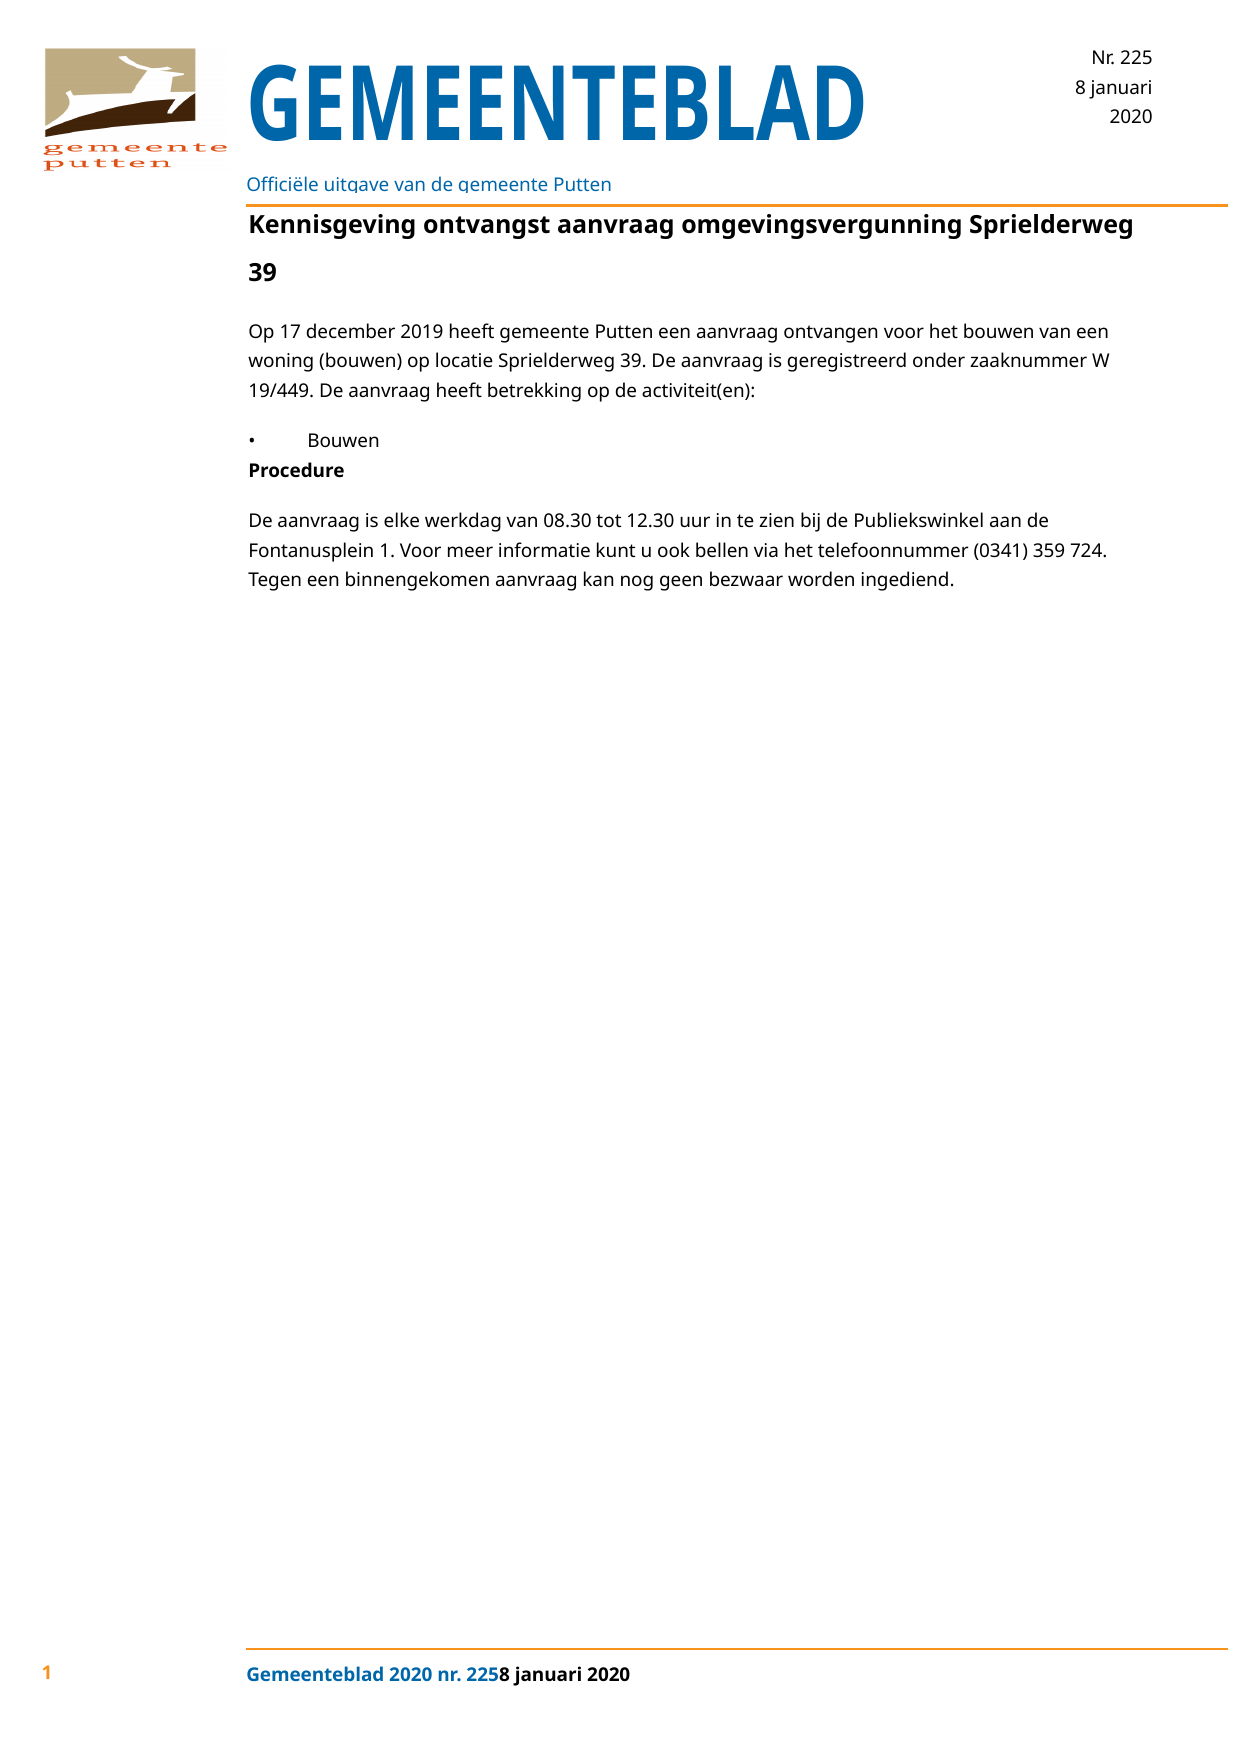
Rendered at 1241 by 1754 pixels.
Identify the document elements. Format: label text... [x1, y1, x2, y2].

picture [41, 47, 231, 172]
text Procedure [248, 457, 1152, 483]
text Op 17 december 2019 heeft gemeente Putten een aanvraag ontvangen voor het bouwen van een woning (bouwen) op locatie Sprielderweg 39. De aanvraag is geregistreerd onder zaaknummer W 19/449. De aanvraag heeft betrekking op de activiteit(en): [248, 318, 1152, 403]
list Bouwen [248, 427, 1152, 453]
text De aanvraag is elke werkdag van 08.30 tot 12.30 uur in te zien bij de Publiekswinkel aan de Fontanusplein 1. Voor meer informatie kunt u ook bellen via het telefoonnummer (0341) 359 724. Tegen een binnengekomen aanvraag kan nog geen bezwaar worden ingediend. [248, 507, 1152, 592]
text Kennisgeving ontvangst aanvraag omgevingsvergunning Sprielderweg 39 [248, 207, 1152, 288]
